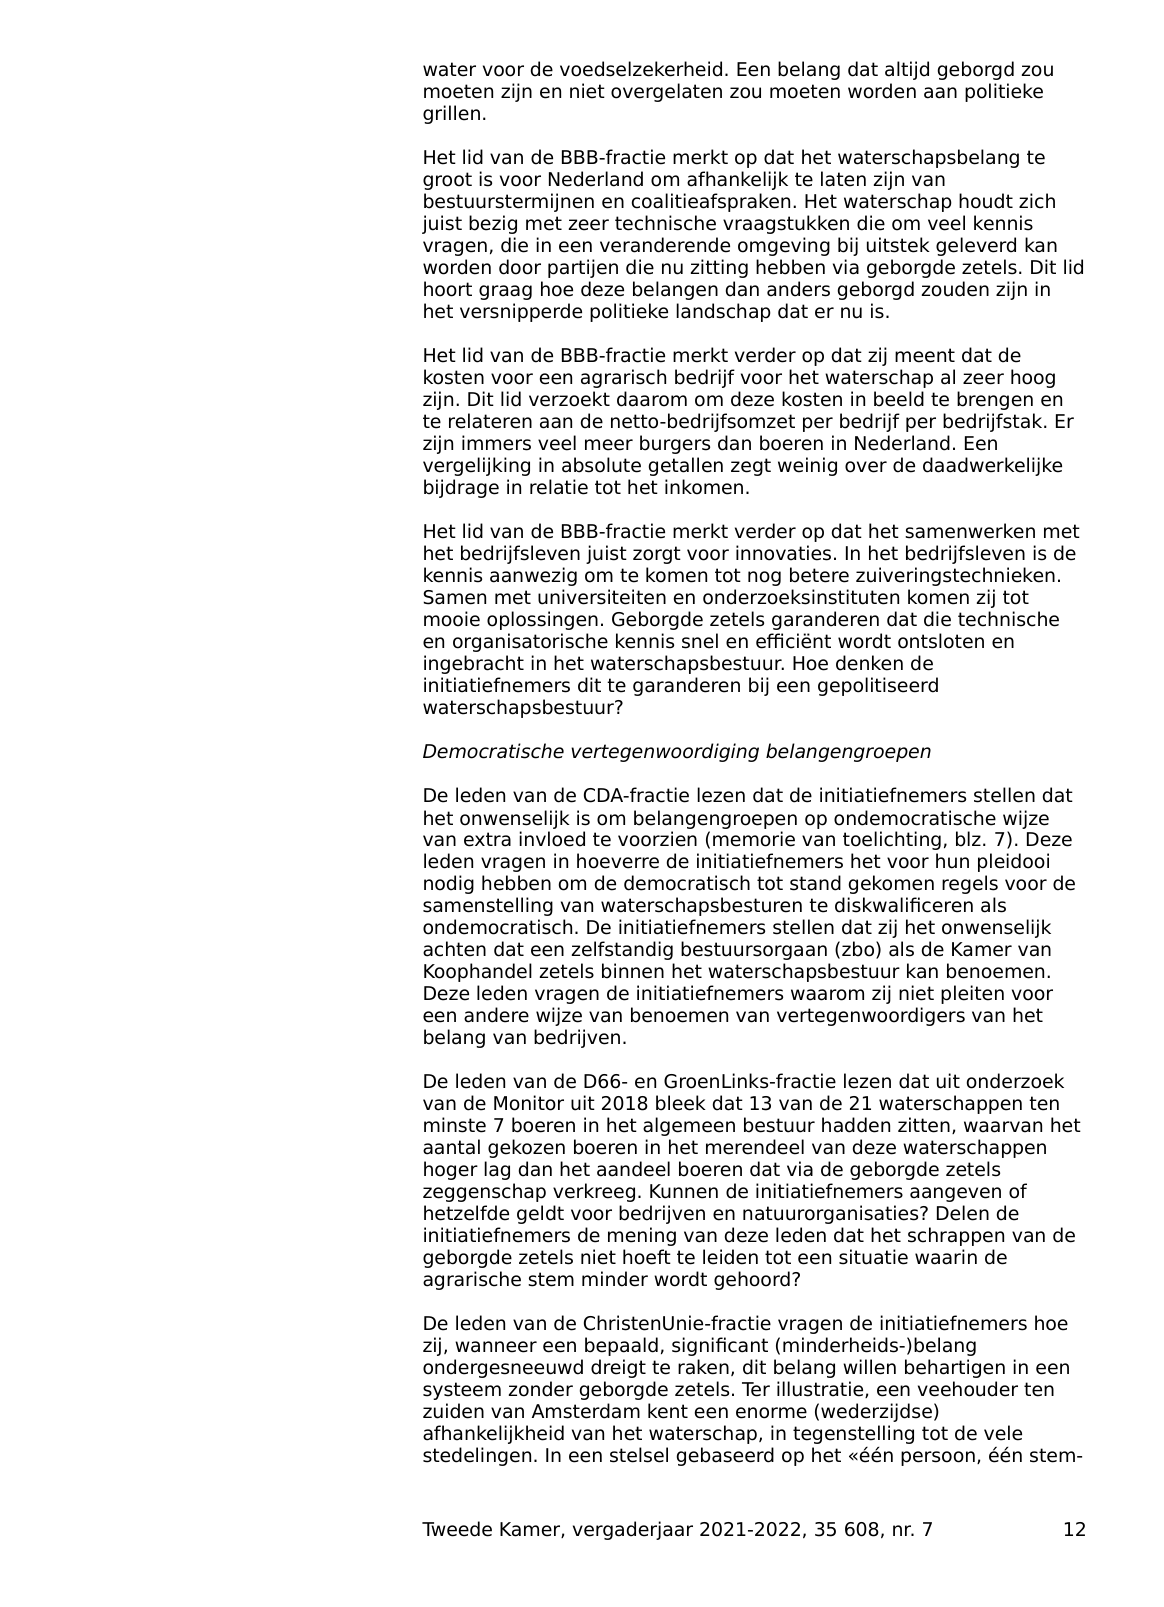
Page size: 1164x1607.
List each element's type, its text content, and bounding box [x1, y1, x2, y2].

subtitle Democratische vertegenwoordiging belangengroepen [422, 741, 1087, 763]
text Het lid van de BBB-fractie merkt verder op dat het samenwerken met het bedrijfsleven juist zorgt voor innovaties. In het bedrijfsleven is de kennis aanwezig om te komen tot nog betere zuiveringstechnieken. Samen met universiteiten en onderzoeksinstituten komen zij tot mooie oplossingen. Geborgde zetels garanderen dat die technische en organisatorische kennis snel en efficiënt wordt ontsloten en ingebracht in het waterschapsbestuur. Hoe denken de initiatiefnemers dit te garanderen bij een gepolitiseerd waterschapsbestuur? [422, 521, 1087, 719]
text De leden van de ChristenUnie-fractie vragen de initiatiefnemers hoe zij, wanneer een bepaald, significant (minderheids-)belang ondergesneeuwd dreigt te raken, dit belang willen behartigen in een systeem zonder geborgde zetels. Ter illustratie, een veehouder ten zuiden van Amsterdam kent een enorme (wederzijdse) afhankelijkheid van het waterschap, in tegenstelling tot de vele stedelingen. In een stelsel gebaseerd op het «één persoon, één stem- [422, 1313, 1087, 1467]
text Het lid van de BBB-fractie merkt op dat het waterschapsbelang te groot is voor Nederland om afhankelijk te laten zijn van bestuurstermijnen en coalitieafspraken. Het waterschap houdt zich juist bezig met zeer technische vraagstukken die om veel kennis vragen, die in een veranderende omgeving bij uitstek geleverd kan worden door partijen die nu zitting hebben via geborgde zetels. Dit lid hoort graag hoe deze belangen dan anders geborgd zouden zijn in het versnipperde politieke landschap dat er nu is. [422, 147, 1087, 323]
text Het lid van de BBB-fractie merkt verder op dat zij meent dat de kosten voor een agrarisch bedrijf voor het waterschap al zeer hoog zijn. Dit lid verzoekt daarom om deze kosten in beeld te brengen en te relateren aan de netto-bedrijfsomzet per bedrijf per bedrijfstak. Er zijn immers veel meer burgers dan boeren in Nederland. Een vergelijking in absolute getallen zegt weinig over de daadwerkelijke bijdrage in relatie tot het inkomen. [422, 345, 1087, 499]
text De leden van de D66- en GroenLinks-fractie lezen dat uit onderzoek van de Monitor uit 2018 bleek dat 13 van de 21 waterschappen ten minste 7 boeren in het algemeen bestuur hadden zitten, waarvan het aantal gekozen boeren in het merendeel van deze waterschappen hoger lag dan het aandeel boeren dat via de geborgde zetels zeggenschap verkreeg. Kunnen de initiatiefnemers aangeven of hetzelfde geldt voor bedrijven en natuurorganisaties? Delen de initiatiefnemers de mening van deze leden dat het schrappen van de geborgde zetels niet hoeft te leiden tot een situatie waarin de agrarische stem minder wordt gehoord? [422, 1071, 1087, 1291]
text De leden van de CDA-fractie lezen dat de initiatiefnemers stellen dat het onwenselijk is om belangengroepen op ondemocratische wijze van extra invloed te voorzien (memorie van toelichting, blz. 7). Deze leden vragen in hoeverre de initiatiefnemers het voor hun pleidooi nodig hebben om de democratisch tot stand gekomen regels voor de samenstelling van waterschapsbesturen te diskwalificeren als ondemocratisch. De initiatiefnemers stellen dat zij het onwenselijk achten dat een zelfstandig bestuursorgaan (zbo) als de Kamer van Koophandel zetels binnen het waterschapsbestuur kan benoemen. Deze leden vragen de initiatiefnemers waarom zij niet pleiten voor een andere wijze van benoemen van vertegenwoordigers van het belang van bedrijven. [422, 785, 1087, 1049]
text water voor de voedselzekerheid. Een belang dat altijd geborgd zou moeten zijn en niet overgelaten zou moeten worden aan politieke grillen. [422, 59, 1087, 125]
